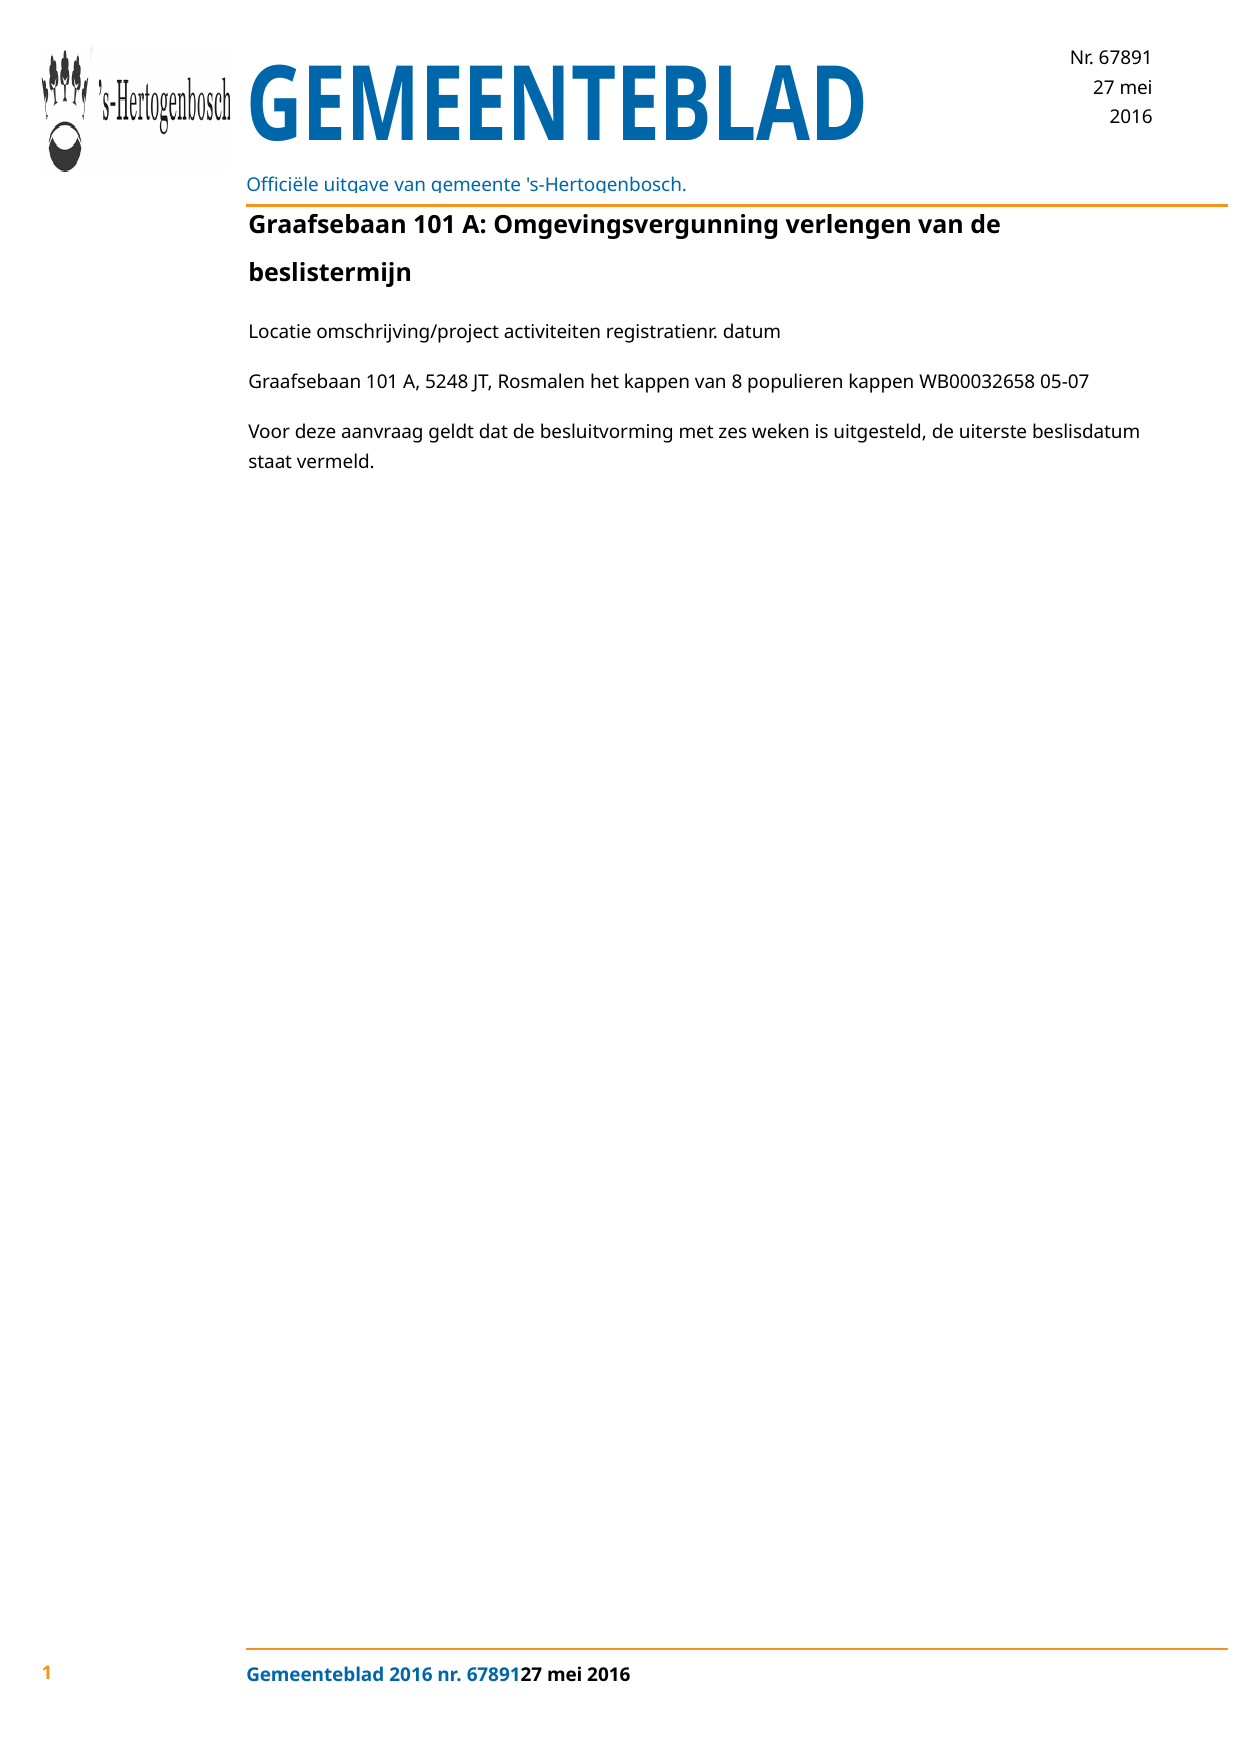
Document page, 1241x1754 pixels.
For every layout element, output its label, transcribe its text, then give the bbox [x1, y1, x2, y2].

text Voor deze aanvraag geldt dat de besluitvorming met zes weken is uitgesteld, de uiterste beslisdatum staat vermeld. [248, 419, 1152, 474]
text Locatie omschrijving/project activiteiten registratienr. datum [248, 318, 1152, 344]
text Graafsebaan 101 A: Omgevingsvergunning verlengen van de beslistermijn [248, 207, 1152, 288]
picture [41, 47, 231, 172]
text Graafsebaan 101 A, 5248 JT, Rosmalen het kappen van 8 populieren kappen WB00032658 05-07 [248, 368, 1152, 394]
